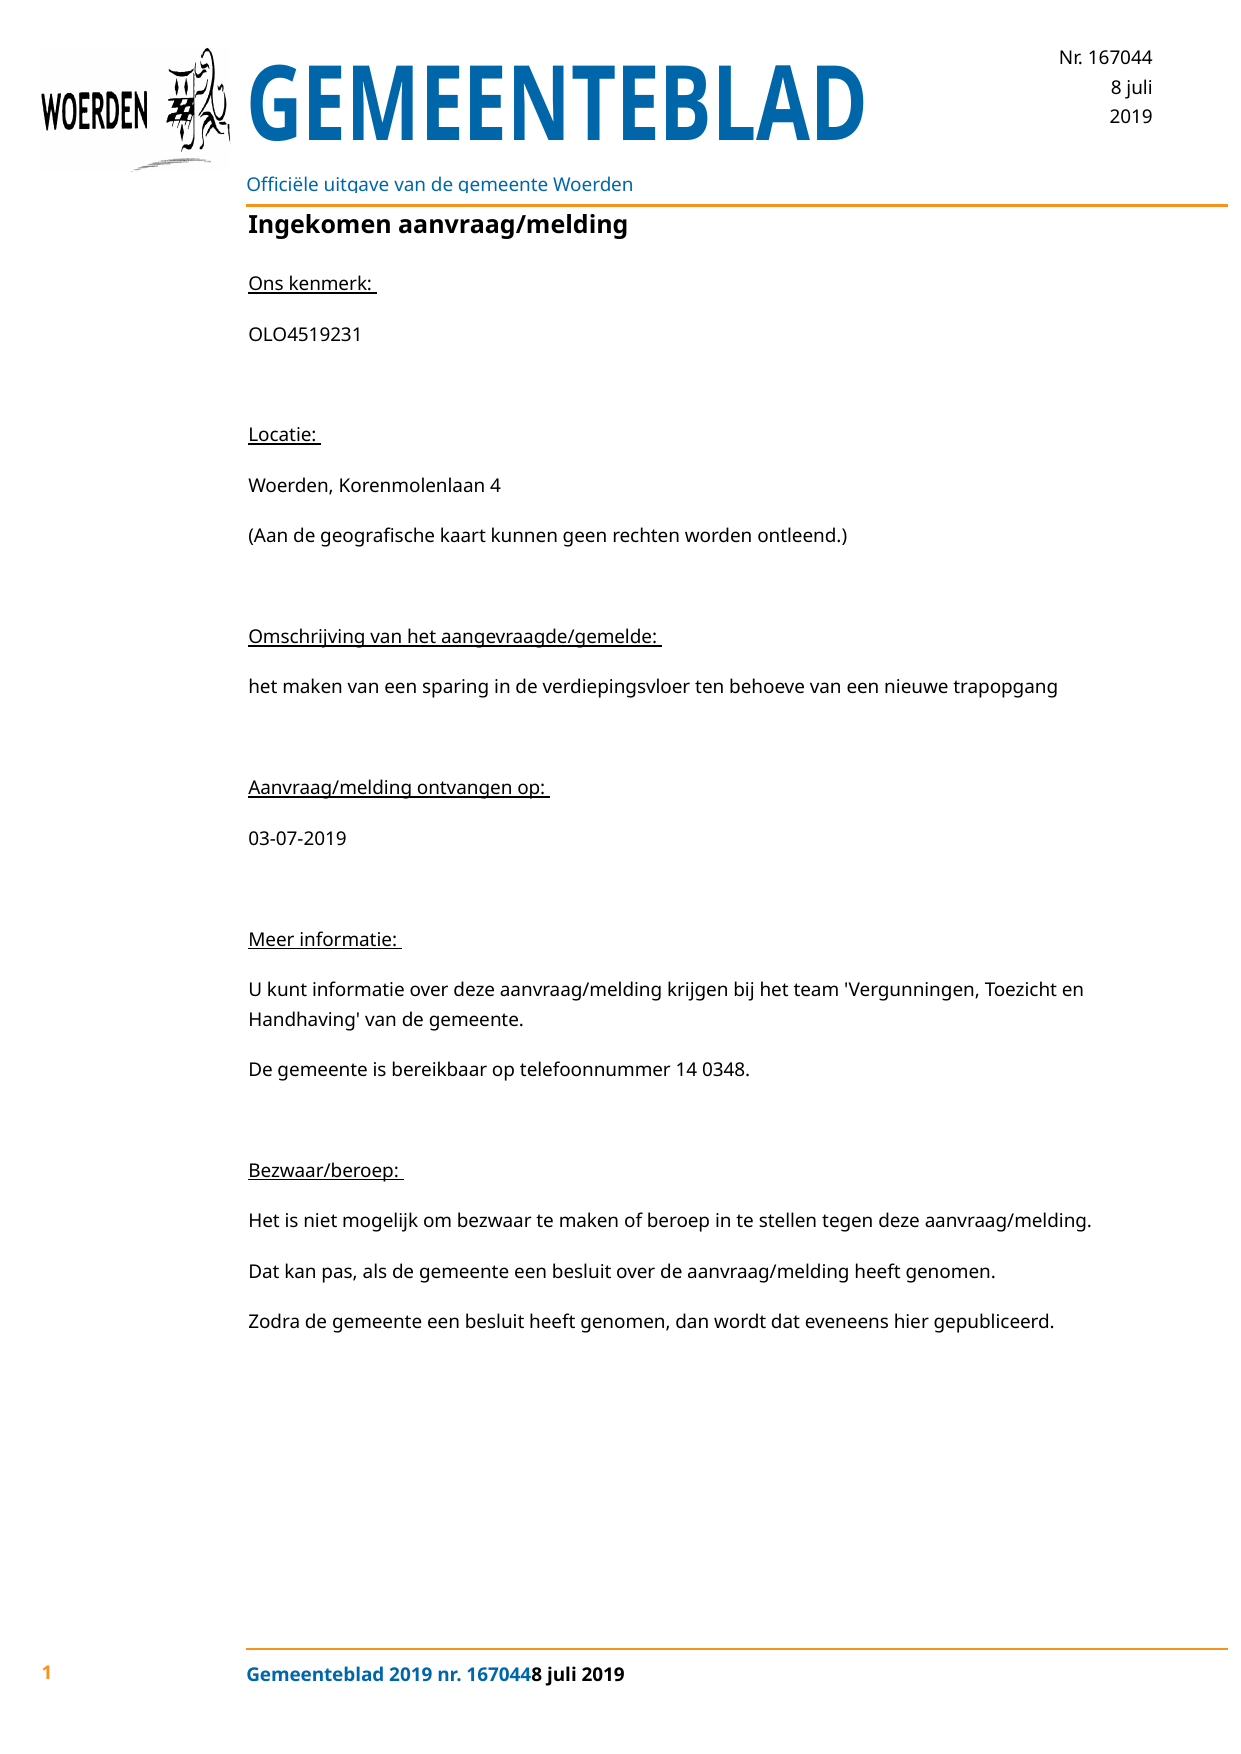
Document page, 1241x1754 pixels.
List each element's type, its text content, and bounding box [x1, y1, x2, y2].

text Het is niet mogelijk om bezwaar te maken of beroep in te stellen tegen deze aanvraag/melding. [248, 1207, 1152, 1233]
text 03-07-2019 [248, 825, 1152, 851]
text Bezwaar/beroep: [248, 1157, 1152, 1183]
text OLO4519231 [248, 321, 1152, 346]
text Locatie: [248, 422, 1152, 447]
text Zodra de gemeente een besluit heeft genomen, dan wordt dat eveneens hier gepubliceerd. [248, 1308, 1152, 1334]
picture [41, 47, 231, 172]
text De gemeente is bereikbaar op telefoonnummer 14 0348. [248, 1056, 1152, 1082]
text U kunt informatie over deze aanvraag/melding krijgen bij het team 'Vergunningen, Toezicht en Handhaving' van de gemeente. [248, 976, 1152, 1031]
text Dat kan pas, als de gemeente een besluit over de aanvraag/melding heeft genomen. [248, 1258, 1152, 1283]
text het maken van een sparing in de verdiepingsvloer ten behoeve van een nieuwe trapopgang [248, 674, 1152, 699]
text Ons kenmerk: [248, 270, 1152, 296]
text Omschrijving van het aangevraagde/gemelde: [248, 623, 1152, 649]
text Aanvraag/melding ontvangen op: [248, 774, 1152, 800]
text Meer informatie: [248, 926, 1152, 951]
text (Aan de geografische kaart kunnen geen rechten worden ontleend.) [248, 522, 1152, 548]
text Woerden, Korenmolenlaan 4 [248, 472, 1152, 498]
text Ingekomen aanvraag/melding [248, 207, 1152, 241]
